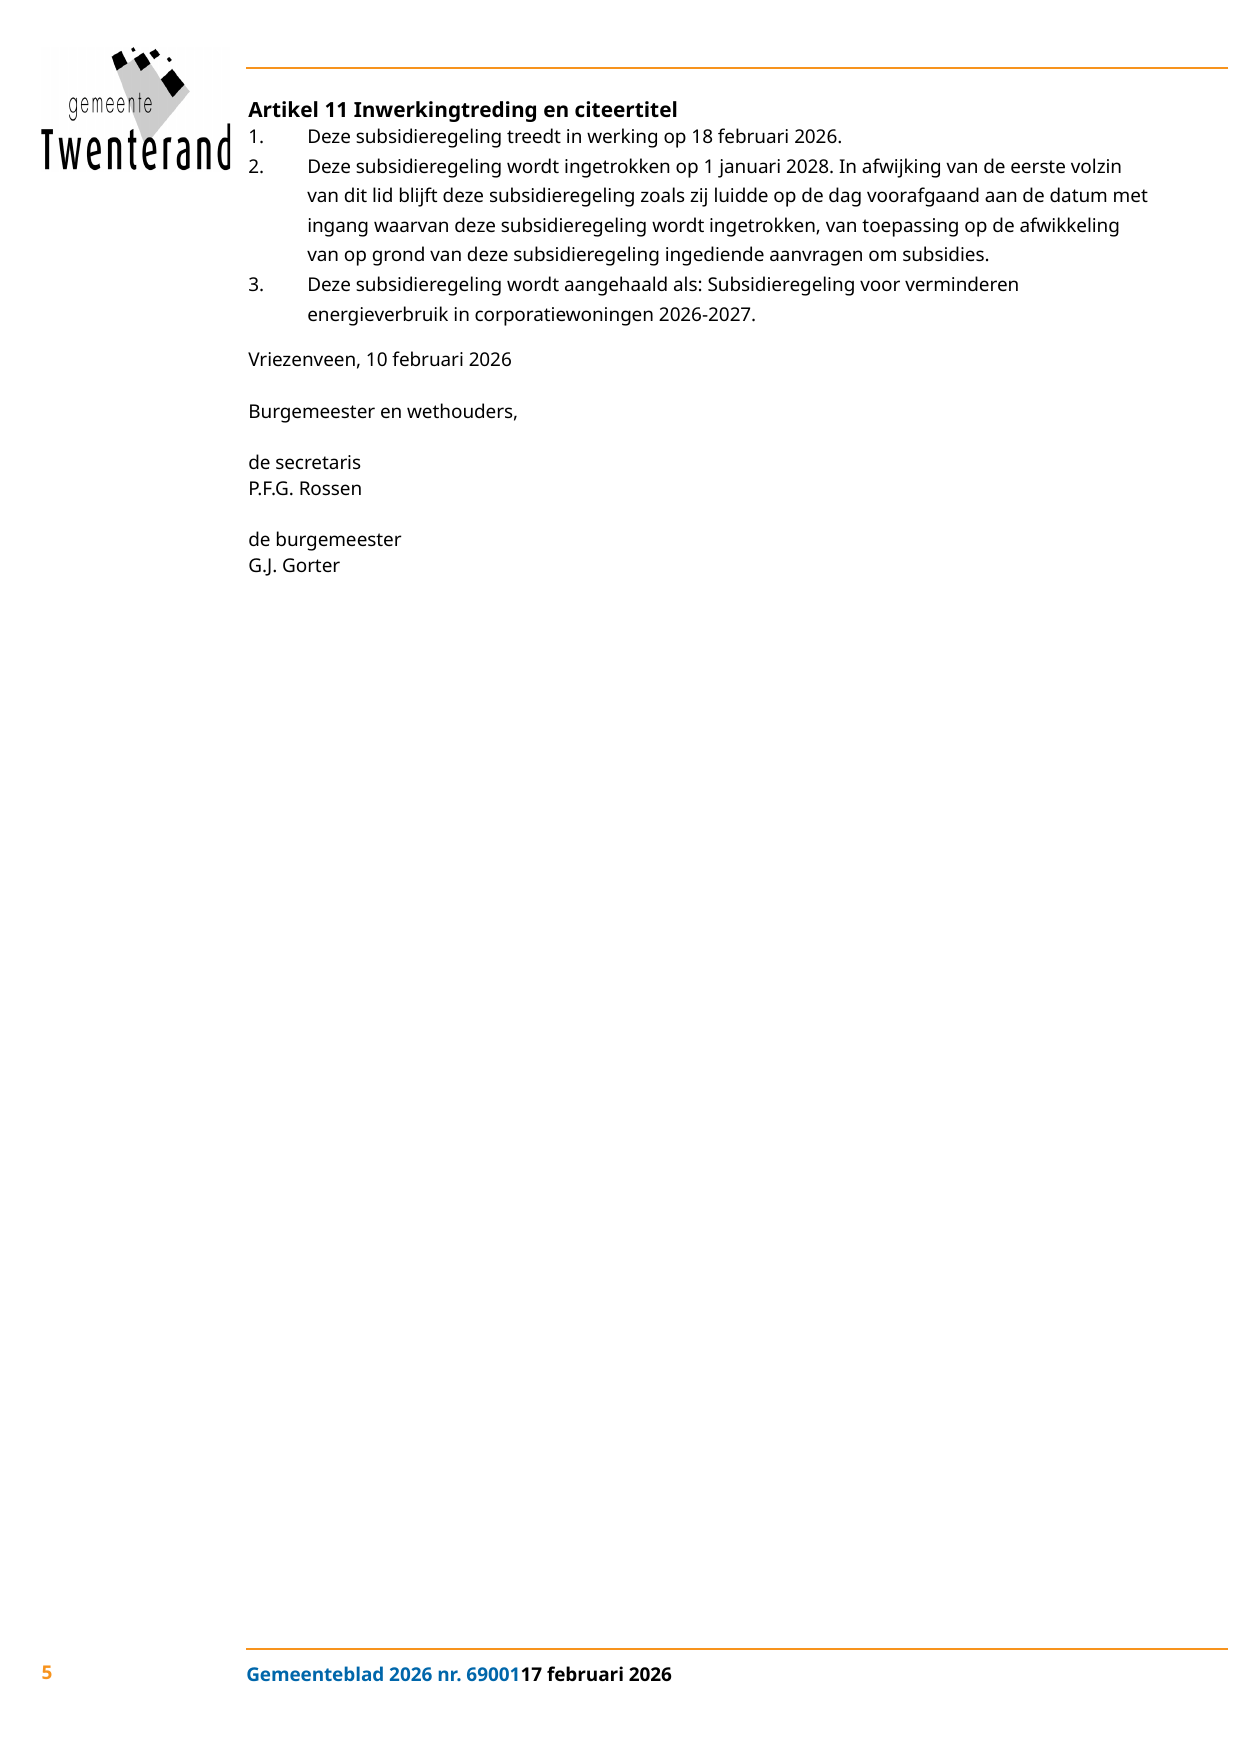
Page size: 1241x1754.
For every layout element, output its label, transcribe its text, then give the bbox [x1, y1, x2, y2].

picture [41, 47, 231, 172]
text de secretaris [248, 449, 1152, 475]
list Deze subsidieregeling wordt aangehaald als: Subsidieregeling voor verminderen energieverbruik in corporatiewoningen 2026-2027. [248, 271, 1152, 326]
text P.F.G. Rossen [248, 475, 1152, 501]
text G.J. Gorter [248, 552, 1152, 578]
text Burgemeester en wethouders, [248, 398, 1152, 423]
text Vriezenveen, 10 februari 2026 [248, 346, 1152, 372]
text de burgemeester [248, 526, 1152, 552]
list Deze subsidieregeling treedt in werking op 18 februari 2026. [248, 123, 1152, 149]
text Artikel 11 Inwerkingtreding en citeertitel [248, 95, 1152, 123]
list Deze subsidieregeling wordt ingetrokken op 1 januari 2028. In afwijking van de eerste volzin van dit lid blijft deze subsidieregeling zoals zij luidde op de dag voorafgaand aan de datum met ingang waarvan deze subsidieregeling wordt ingetrokken, van toepassing op de afwikkeling van op grond van deze subsidieregeling ingediende aanvragen om subsidies. [248, 153, 1152, 267]
